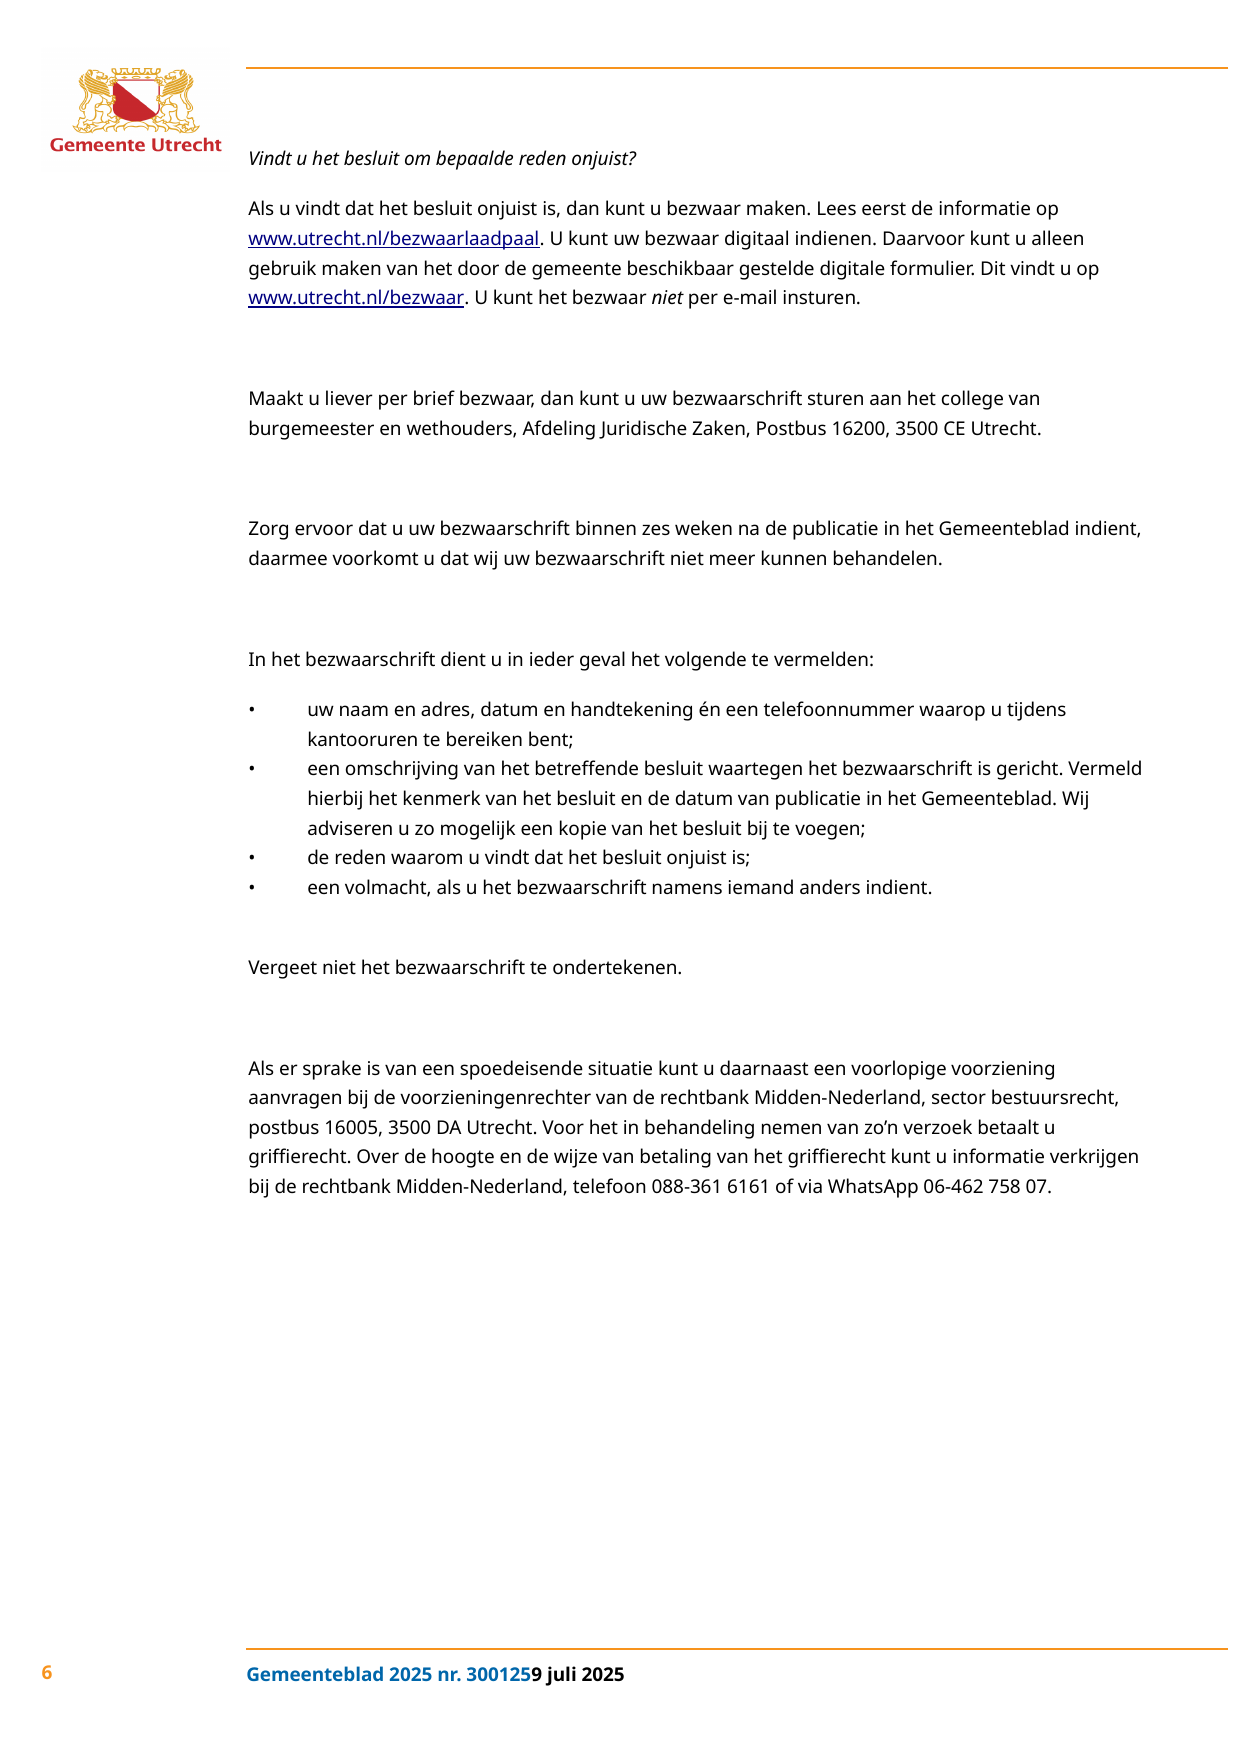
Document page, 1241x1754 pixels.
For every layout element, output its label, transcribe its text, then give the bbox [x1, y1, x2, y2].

text Vindt u het besluit om bepaalde reden onjuist? [248, 145, 1152, 171]
text Zorg ervoor dat u uw bezwaarschrift binnen zes weken na de publicatie in het Gemeenteblad indient, daarmee voorkomt u dat wij uw bezwaarschrift niet meer kunnen behandelen. [248, 516, 1152, 571]
picture [41, 47, 231, 172]
list uw naam en adres, datum en handtekening én een telefoonnummer waarop u tijdens kantooruren te bereiken bent; [248, 696, 1152, 752]
text Maakt u liever per brief bezwaar, dan kunt u uw bezwaarschrift sturen aan het college van burgemeester en wethouders, Afdeling Juridische Zaken, Postbus 16200, 3500 CE Utrecht. [248, 385, 1152, 441]
text Vergeet niet het bezwaarschrift te ondertekenen. [248, 954, 1152, 980]
list een omschrijving van het betreffende besluit waartegen het bezwaarschrift is gericht. Vermeld hierbij het kenmerk van het besluit en de datum van publicatie in het Gemeenteblad. Wij adviseren u zo mogelijk een kopie van het besluit bij te voegen; [248, 756, 1152, 841]
text In het bezwaarschrift dient u in ieder geval het volgende te vermelden: [248, 646, 1152, 672]
list de reden waarom u vindt dat het besluit onjuist is; [248, 844, 1152, 870]
list een volmacht, als u het bezwaarschrift namens iemand anders indient. [248, 874, 1152, 900]
text Als u vindt dat het besluit onjuist is, dan kunt u bezwaar maken. Lees eerst de informatie op www.utrecht.nl/bezwaarlaadpaal. U kunt uw bezwaar digitaal indienen. Daarvoor kunt u alleen gebruik maken van het door de gemeente beschikbaar gestelde digitale formulier. Dit vindt u op www.utrecht.nl/bezwaar. U kunt het bezwaar niet per e-mail insturen. [248, 196, 1152, 310]
text Als er sprake is van een spoedeisende situatie kunt u daarnaast een voorlopige voorziening aanvragen bij de voorzieningenrechter van de rechtbank Midden-Nederland, sector bestuursrecht, postbus 16005, 3500 DA Utrecht. Voor het in behandeling nemen van zo’n verzoek betaalt u griffierecht. Over de hoogte en de wijze van betaling van het griffierecht kunt u informatie verkrijgen bij de rechtbank Midden-Nederland, telefoon 088-361 6161 of via WhatsApp 06-462 758 07. [248, 1055, 1152, 1199]
